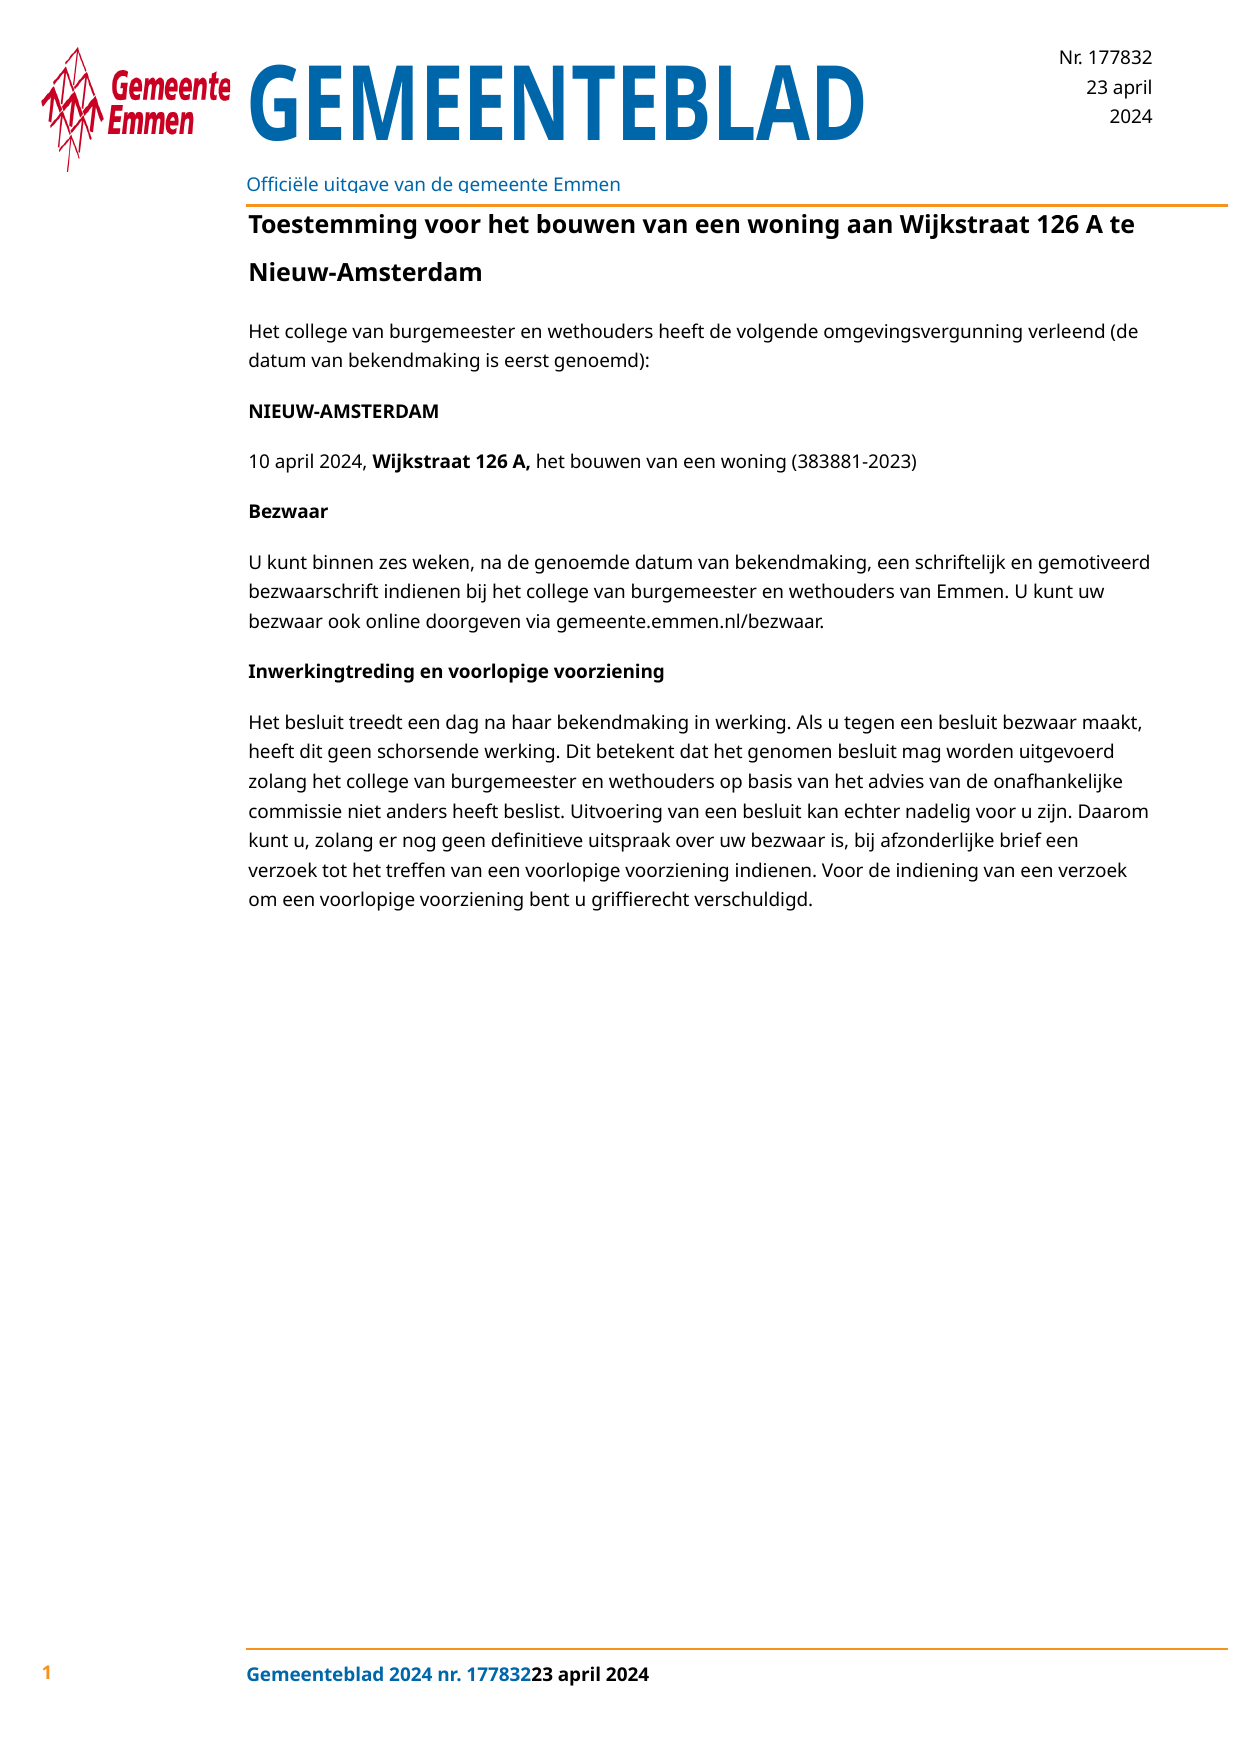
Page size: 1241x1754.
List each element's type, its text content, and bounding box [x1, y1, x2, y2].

text U kunt binnen zes weken, na de genoemde datum van bekendmaking, een schriftelijk en gemotiveerd bezwaarschrift indienen bij het college van burgemeester en wethouders van Emmen. U kunt uw bezwaar ook online doorgeven via gemeente.emmen.nl/bezwaar. [248, 549, 1152, 634]
text Bezwaar [248, 499, 1152, 524]
text NIEUW-AMSTERDAM [248, 398, 1152, 424]
picture [41, 47, 231, 172]
text 10 april 2024, Wijkstraat 126 A, het bouwen van een woning (383881-2023) [248, 448, 1152, 474]
text Het besluit treedt een dag na haar bekendmaking in werking. Als u tegen een besluit bezwaar maakt, heeft dit geen schorsende werking. Dit betekent dat het genomen besluit mag worden uitgevoerd zolang het college van burgemeester en wethouders op basis van het advies van de onafhankelijke commissie niet anders heeft beslist. Uitvoering van een besluit kan echter nadelig voor u zijn. Daarom kunt u, zolang er nog geen definitieve uitspraak over uw bezwaar is, bij afzonderlijke brief een verzoek tot het treffen van een voorlopige voorziening indienen. Voor de indiening van een verzoek om een voorlopige voorziening bent u griffierecht verschuldigd. [248, 709, 1152, 912]
text Het college van burgemeester en wethouders heeft de volgende omgevingsvergunning verleend (de datum van bekendmaking is eerst genoemd): [248, 318, 1152, 373]
text Inwerkingtreding en voorlopige voorziening [248, 659, 1152, 684]
text Toestemming voor het bouwen van een woning aan Wijkstraat 126 A te Nieuw-Amsterdam [248, 207, 1152, 288]
